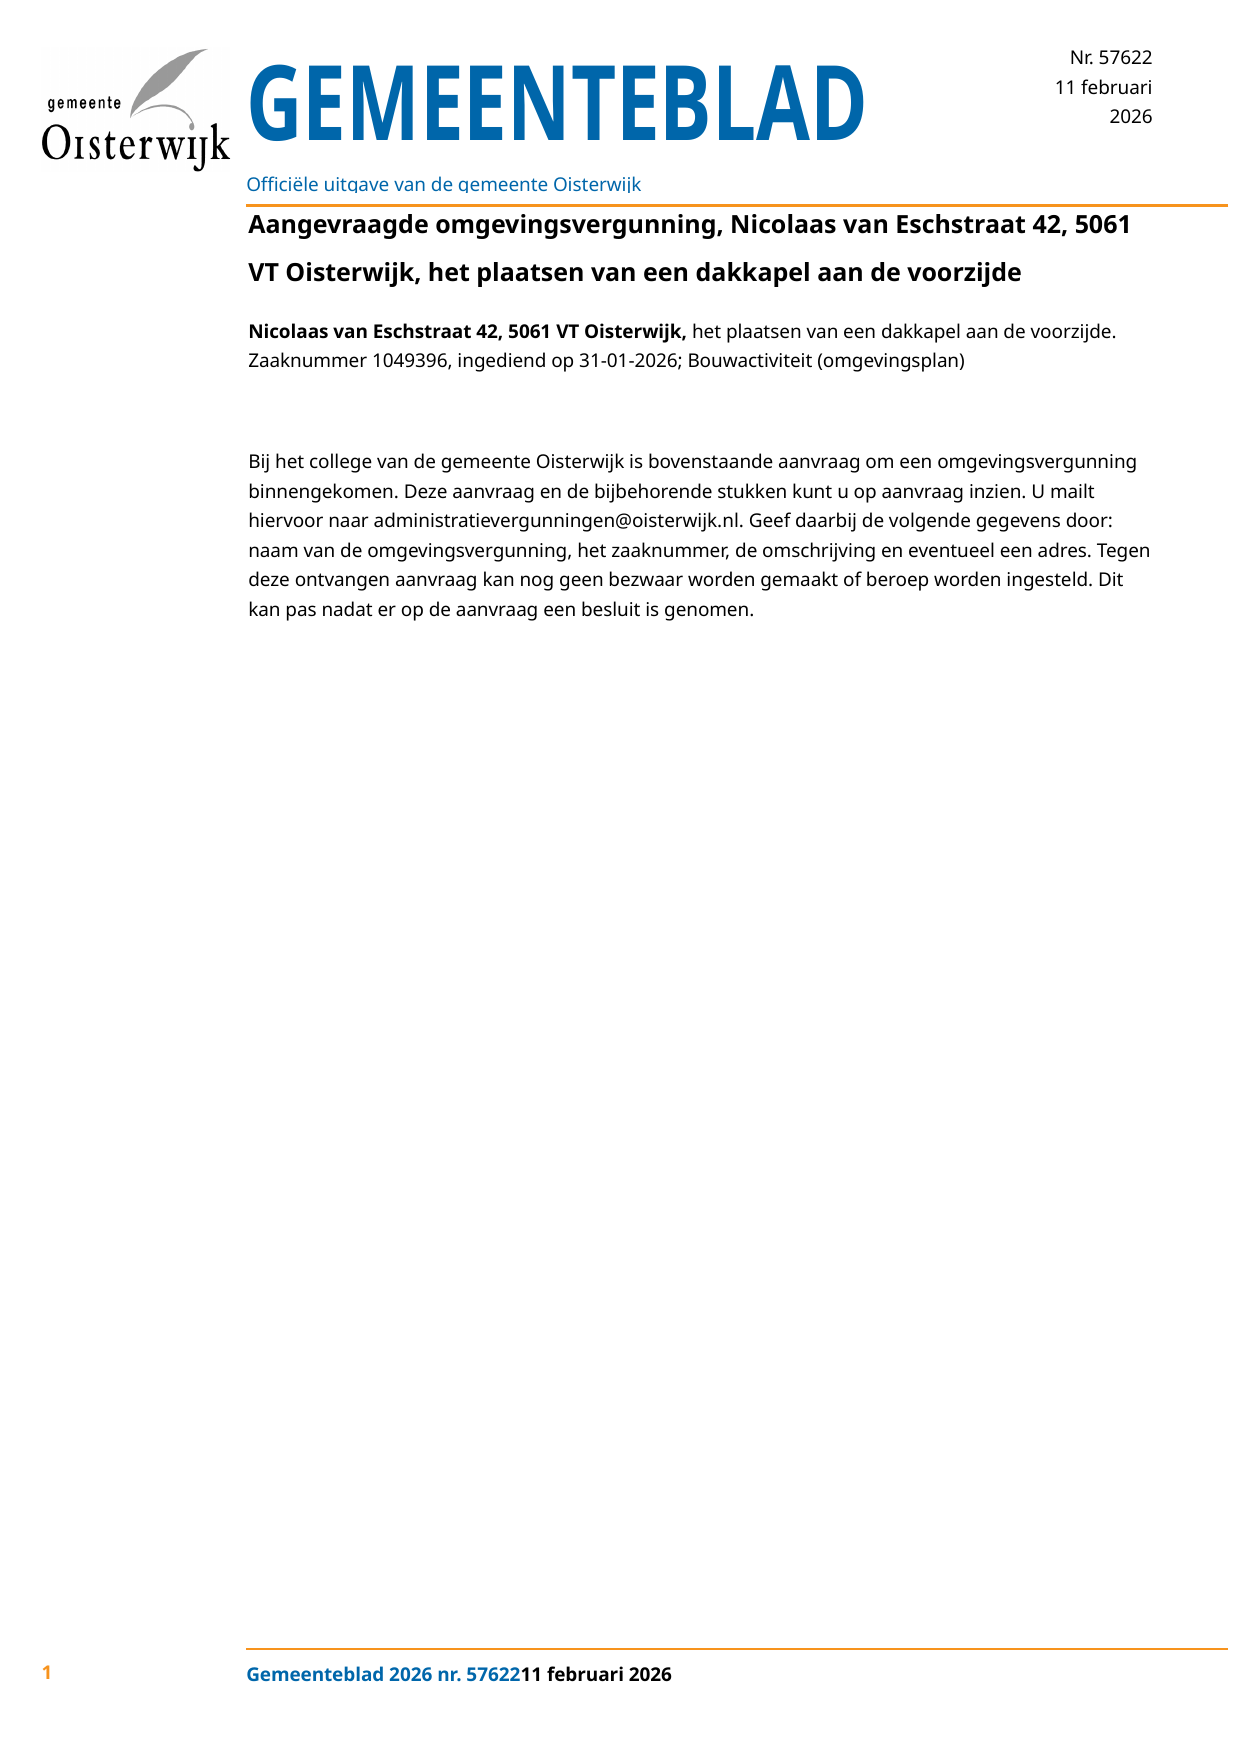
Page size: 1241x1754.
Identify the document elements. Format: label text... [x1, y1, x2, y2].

picture [41, 47, 231, 172]
text Bij het college van de gemeente Oisterwijk is bovenstaande aanvraag om een omgevingsvergunning binnengekomen. Deze aanvraag en de bijbehorende stukken kunt u op aanvraag inzien. U mailt hiervoor naar administratievergunningen@oisterwijk.nl. Geef daarbij de volgende gegevens door: naam van de omgevingsvergunning, het zaaknummer, de omschrijving en eventueel een adres. Tegen deze ontvangen aanvraag kan nog geen bezwaar worden gemaakt of beroep worden ingesteld. Dit kan pas nadat er op de aanvraag een besluit is genomen. [248, 448, 1152, 622]
text Nicolaas van Eschstraat 42, 5061 VT Oisterwijk, het plaatsen van een dakkapel aan de voorzijde. Zaaknummer 1049396, ingediend op 31-01-2026; Bouwactiviteit (omgevingsplan) [248, 318, 1152, 373]
text Aangevraagde omgevingsvergunning, Nicolaas van Eschstraat 42, 5061 VT Oisterwijk, het plaatsen van een dakkapel aan de voorzijde [248, 207, 1152, 288]
